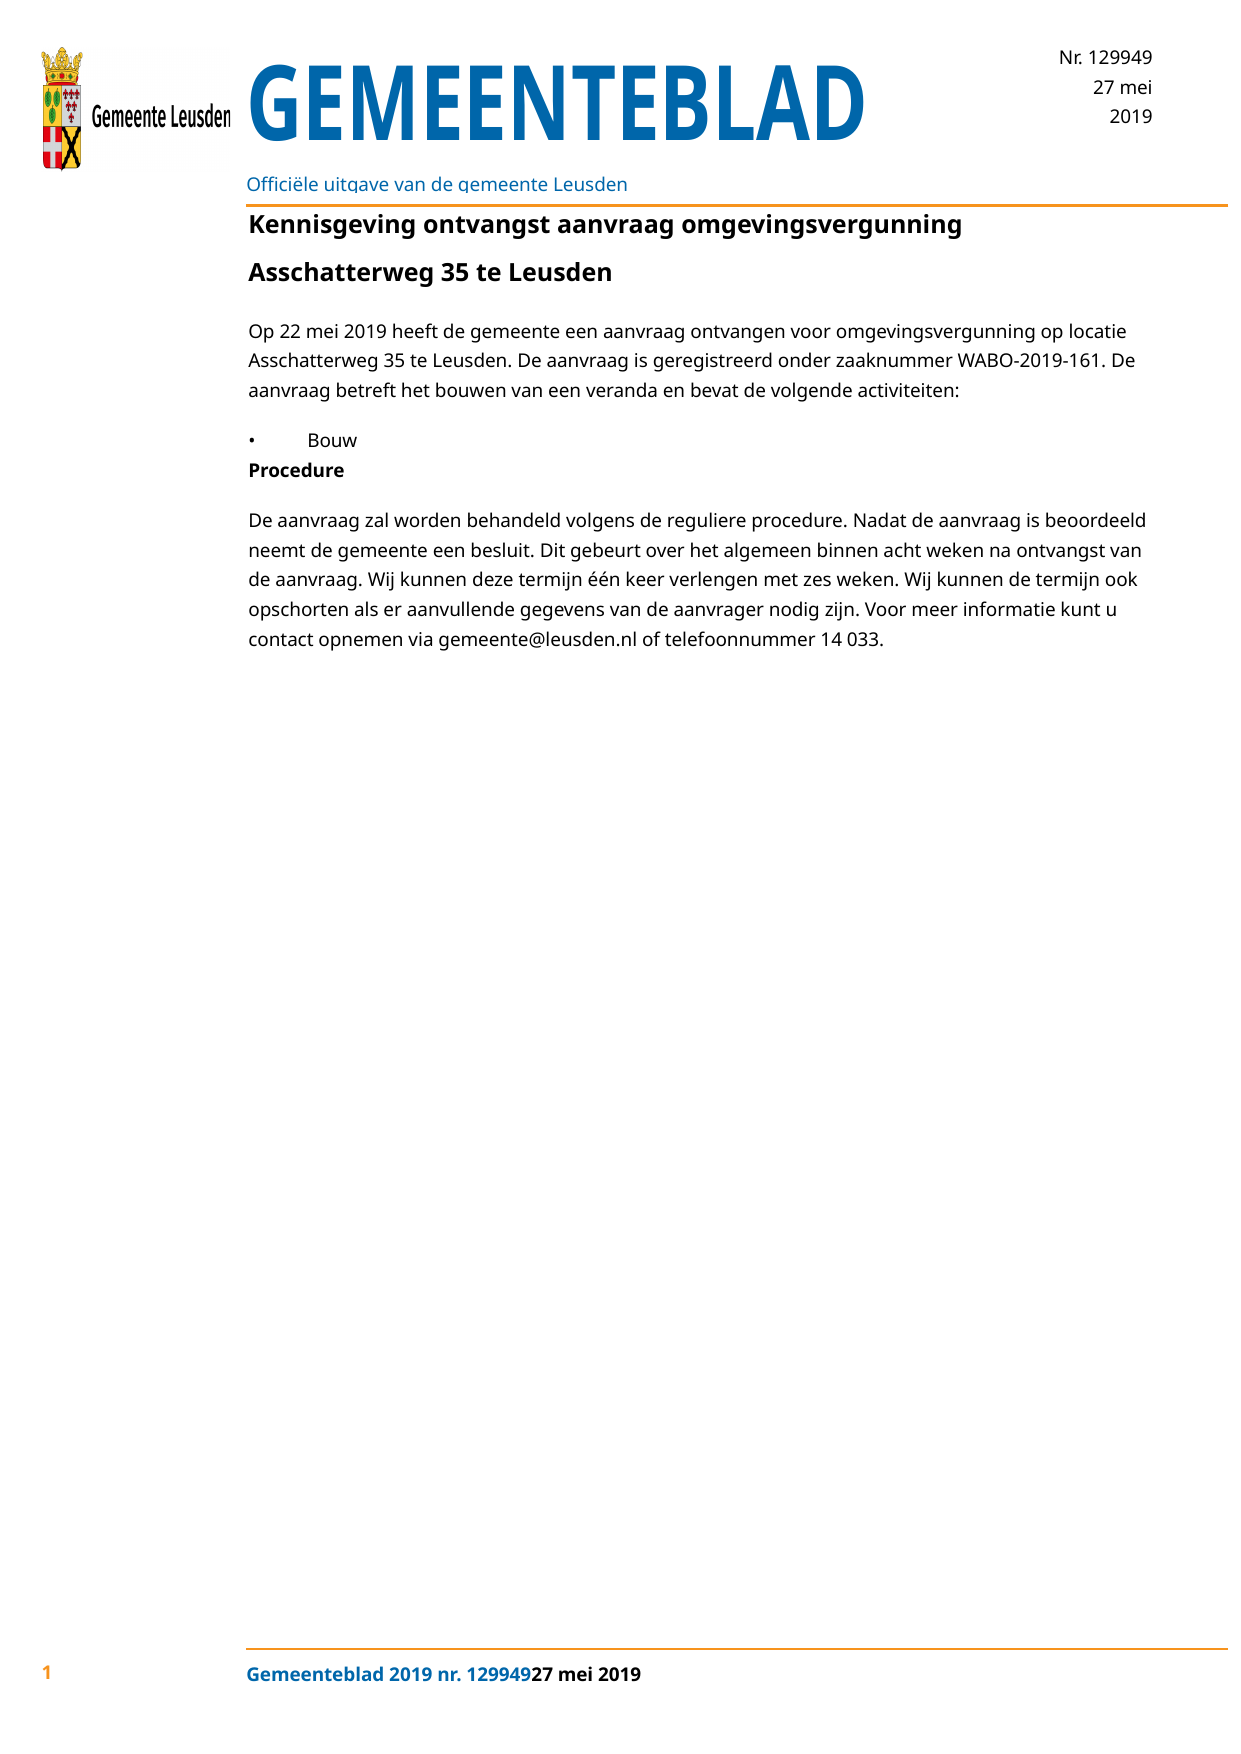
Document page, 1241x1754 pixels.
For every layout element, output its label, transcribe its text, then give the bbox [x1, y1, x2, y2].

text Procedure [248, 457, 1152, 483]
text De aanvraag zal worden behandeld volgens de reguliere procedure. Nadat de aanvraag is beoordeeld neemt de gemeente een besluit. Dit gebeurt over het algemeen binnen acht weken na ontvangst van de aanvraag. Wij kunnen deze termijn één keer verlengen met zes weken. Wij kunnen de termijn ook opschorten als er aanvullende gegevens van de aanvrager nodig zijn. Voor meer informatie kunt u contact opnemen via gemeente@leusden.nl of telefoonnummer 14 033. [248, 507, 1152, 652]
list Bouw [248, 427, 1152, 453]
picture [41, 47, 231, 172]
text Op 22 mei 2019 heeft de gemeente een aanvraag ontvangen voor omgevingsvergunning op locatie Asschatterweg 35 te Leusden. De aanvraag is geregistreerd onder zaaknummer WABO-2019-161. De aanvraag betreft het bouwen van een veranda en bevat de volgende activiteiten: [248, 318, 1152, 403]
text Kennisgeving ontvangst aanvraag omgevingsvergunning Asschatterweg 35 te Leusden [248, 207, 1152, 288]
